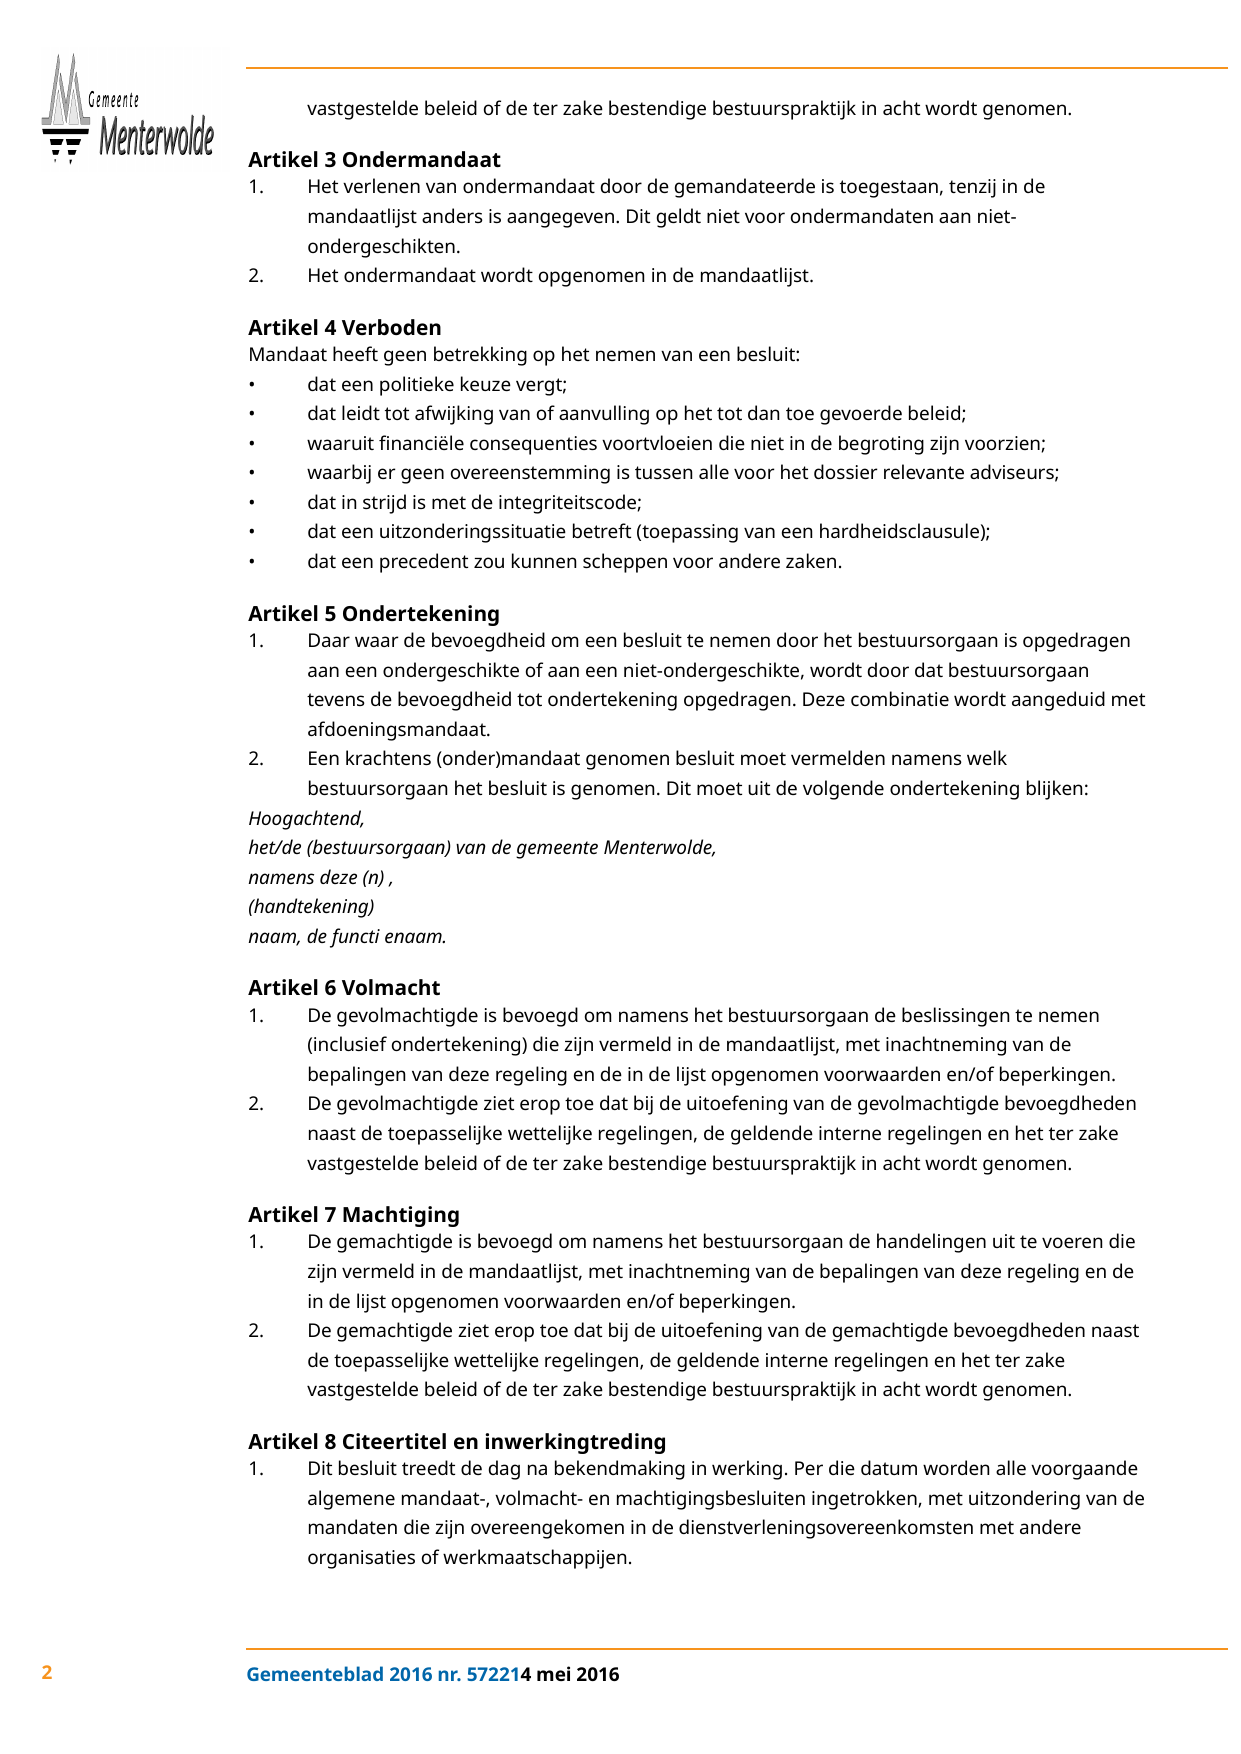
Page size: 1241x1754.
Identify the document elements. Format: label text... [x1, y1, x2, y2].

text Artikel 3 Ondermandaat [248, 145, 1152, 174]
list De gevolmachtigde ziet erop toe dat bij de uitoefening van de gevolmachtigde bevoegdheden naast de toepasselijke wettelijke regelingen, de geldende interne regelingen en het ter zake vastgestelde beleid of de ter zake bestendige bestuurspraktijk in acht wordt genomen. [248, 1091, 1152, 1176]
text Artikel 5 Ondertekening [248, 599, 1152, 627]
text Mandaat heeft geen betrekking op het nemen van een besluit: [248, 341, 1152, 367]
list waarbij er geen overeenstemming is tussen alle voor het dossier relevante adviseurs; [248, 459, 1152, 485]
text Artikel 8 Citeertitel en inwerkingtreding [248, 1427, 1152, 1455]
list De gemachtigde ziet erop toe dat bij de uitoefening van de gemachtigde bevoegdheden naast de toepasselijke wettelijke regelingen, de geldende interne regelingen en het ter zake vastgestelde beleid of de ter zake bestendige bestuurspraktijk in acht wordt genomen. [248, 1317, 1152, 1402]
text Artikel 7 Machtiging [248, 1200, 1152, 1229]
picture [41, 47, 231, 172]
list Een krachtens (onder)mandaat genomen besluit moet vermelden namens welk bestuursorgaan het besluit is genomen. Dit moet uit de volgende ondertekening blijken: [248, 746, 1152, 801]
list dat in strijd is met de integriteitscode; [248, 489, 1152, 515]
list Daar waar de bevoegdheid om een besluit te nemen door het bestuursorgaan is opgedragen aan een ondergeschikte of aan een niet-ondergeschikte, wordt door dat bestuursorgaan tevens de bevoegdheid tot ondertekening opgedragen. Deze combinatie wordt aangeduid met afdoeningsmandaat. [248, 627, 1152, 742]
text naam, de functi enaam. [248, 923, 1152, 949]
list Het ondermandaat wordt opgenomen in de mandaatlijst. [248, 262, 1152, 288]
list vastgestelde beleid of de ter zake bestendige bestuurspraktijk in acht wordt genomen. [248, 95, 1152, 121]
list De gevolmachtigde is bevoegd om namens het bestuursorgaan de beslissingen te nemen (inclusief ondertekening) die zijn vermeld in de mandaatlijst, met inachtneming van de bepalingen van deze regeling en de in de lijst opgenomen voorwaarden en/of beperkingen. [248, 1002, 1152, 1087]
list dat een politieke keuze vergt; [248, 371, 1152, 397]
text Artikel 4 Verboden [248, 313, 1152, 341]
list Het verlenen van ondermandaat door de gemandateerde is toegestaan, tenzij in de mandaatlijst anders is aangegeven. Dit geldt niet voor ondermandaten aan niet-ondergeschikten. [248, 174, 1152, 258]
list dat een uitzonderingssituatie betreft (toepassing van een hardheidsclausule); [248, 519, 1152, 544]
list waaruit financiële consequenties voortvloeien die niet in de begroting zijn voorzien; [248, 430, 1152, 456]
list dat leidt tot afwijking van of aanvulling op het tot dan toe gevoerde beleid; [248, 400, 1152, 426]
text het/de (bestuursorgaan) van de gemeente Menterwolde, [248, 834, 1152, 860]
list De gemachtigde is bevoegd om namens het bestuursorgaan de handelingen uit te voeren die zijn vermeld in de mandaatlijst, met inachtneming van de bepalingen van deze regeling en de in de lijst opgenomen voorwaarden en/of beperkingen. [248, 1229, 1152, 1313]
list dat een precedent zou kunnen scheppen voor andere zaken. [248, 548, 1152, 574]
text Artikel 6 Volmacht [248, 973, 1152, 1002]
text Hoogachtend, [248, 805, 1152, 830]
list Dit besluit treedt de dag na bekendmaking in werking. Per die datum worden alle voorgaande algemene mandaat-, volmacht- en machtigingsbesluiten ingetrokken, met uitzondering van de mandaten die zijn overeengekomen in de dienstverleningsovereenkomsten met andere organisaties of werkmaatschappijen. [248, 1455, 1152, 1570]
text (handtekening) [248, 893, 1152, 919]
text namens deze (n) , [248, 864, 1152, 889]
